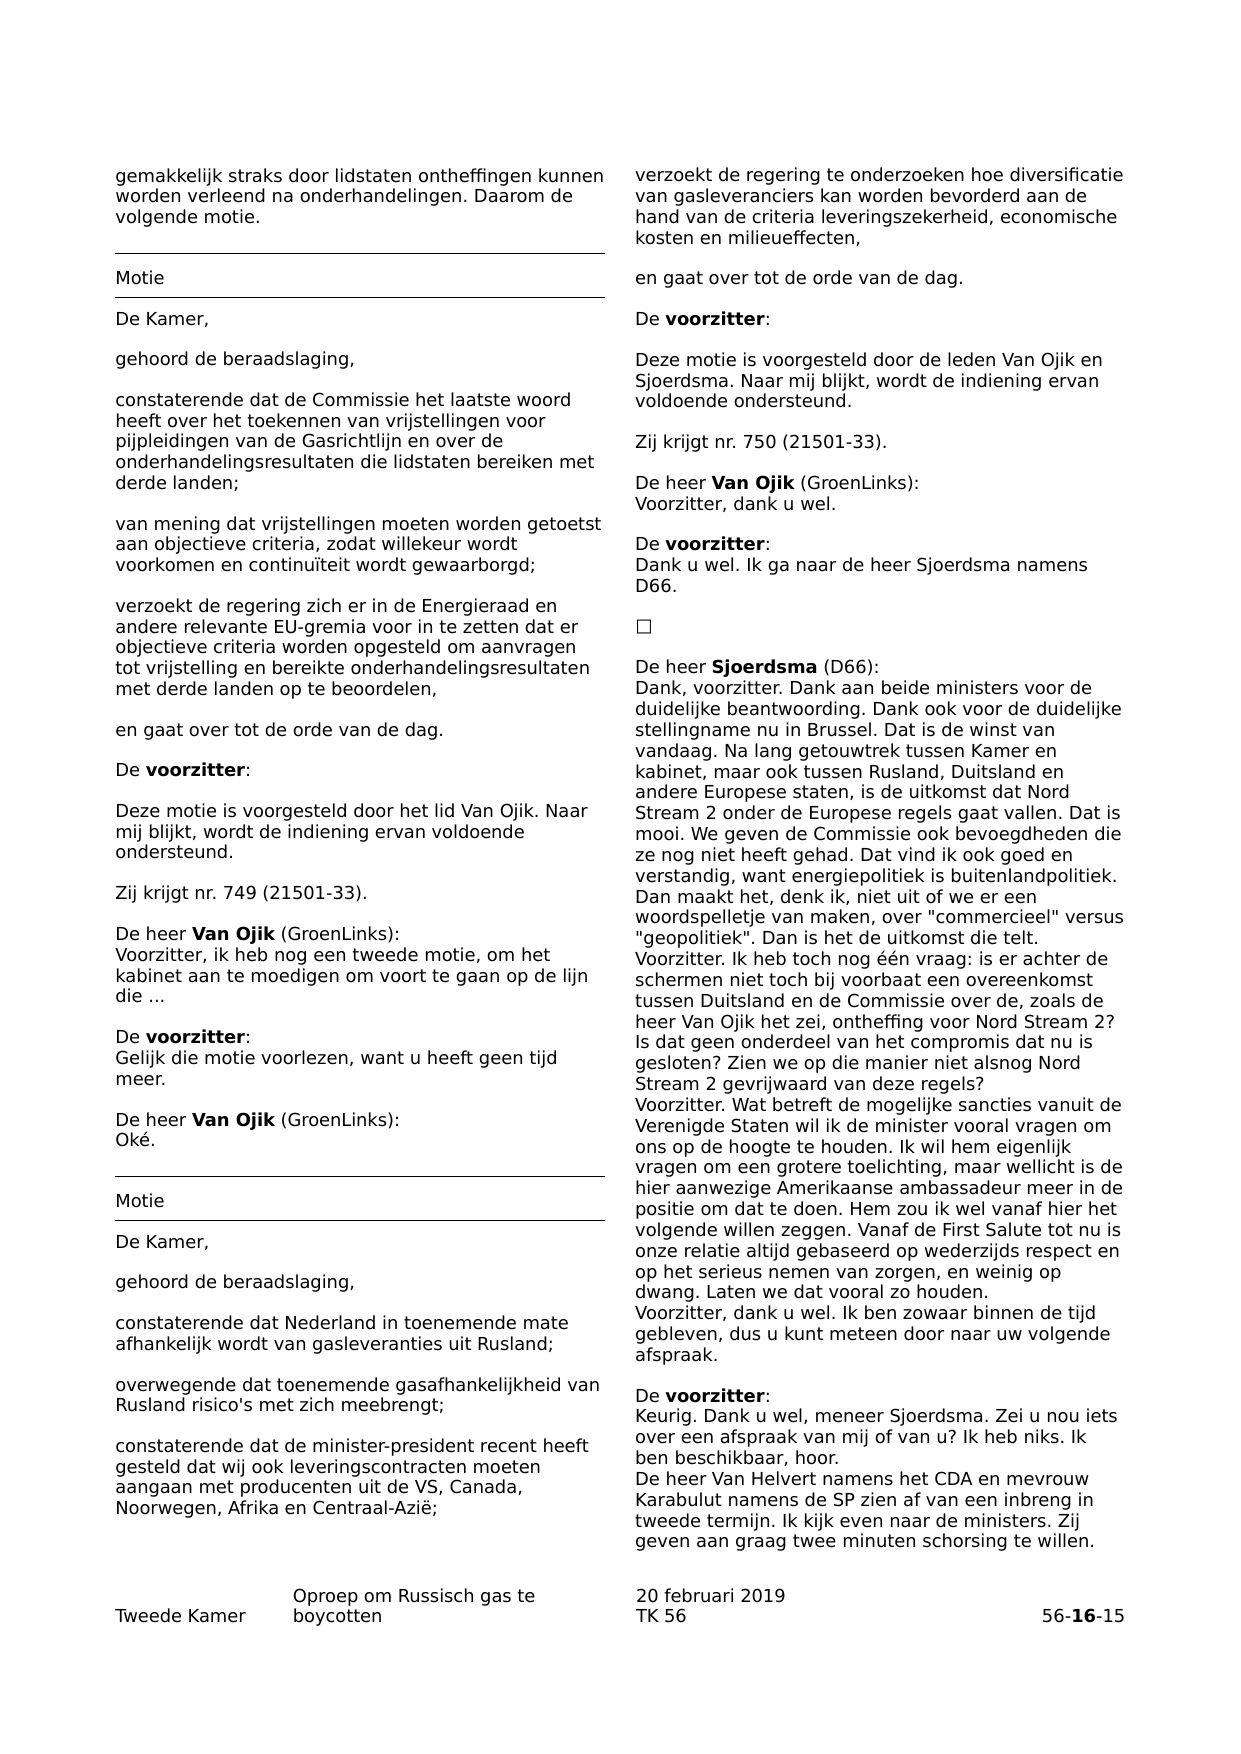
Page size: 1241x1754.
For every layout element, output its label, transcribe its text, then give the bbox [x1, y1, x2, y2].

text ⬜ [635, 617, 1125, 637]
text De heer Van Ojik (GroenLinks): [115, 924, 605, 944]
text De heer Van Ojik (GroenLinks): [635, 473, 1125, 493]
text Motie [115, 268, 605, 288]
text Deze motie is voorgesteld door het lid Van Ojik. Naar mij blijkt, wordt de indiening ervan voldoende ondersteund. [115, 801, 605, 863]
text van mening dat vrijstellingen moeten worden getoetst aan objectieve criteria, zodat willekeur wordt voorkomen en continuïteit wordt gewaarborgd; [115, 513, 605, 576]
text constaterende dat Nederland in toenemende mate afhankelijk wordt van gasleveranties uit Rusland; [115, 1313, 605, 1354]
text Zij krijgt nr. 749 (21501-33). [115, 883, 605, 904]
text De voorzitter: [635, 534, 1125, 555]
text Keurig. Dank u wel, meneer Sjoerdsma. Zei u nou iets over een afspraak van mij of van u? Ik heb niks. Ik ben beschikbaar, hoor. [635, 1406, 1125, 1469]
text gemakkelijk straks door lidstaten ontheffingen kunnen worden verleend na onderhandelingen. Daarom de volgende motie. [115, 165, 605, 228]
text De voorzitter: [635, 1386, 1125, 1406]
text Deze motie is voorgesteld door de leden Van Ojik en Sjoerdsma. Naar mij blijkt, wordt de indiening ervan voldoende ondersteund. [635, 350, 1125, 412]
text De voorzitter: [115, 1027, 605, 1048]
text Dank u wel. Ik ga naar de heer Sjoerdsma namens D66. [635, 555, 1125, 597]
text gehoord de beraadslaging, [115, 349, 605, 370]
text en gaat over tot de orde van de dag. [635, 268, 1125, 289]
text gehoord de beraadslaging, [115, 1272, 605, 1293]
text De heer Van Ojik (GroenLinks): [115, 1109, 605, 1130]
text Gelijk die motie voorlezen, want u heeft geen tijd meer. [115, 1048, 605, 1089]
text Voorzitter. Wat betreft de mogelijke sancties vanuit de Verenigde Staten wil ik de minister vooral vragen om ons op de hoogte te houden. Ik wil hem eigenlijk vragen om een grotere toelichting, maar wellicht is de hier aanwezige Amerikaanse ambassadeur meer in de positie om dat te doen. Hem zou ik wel vanaf hier het volgende willen zeggen. Vanaf de First Salute tot nu is onze relatie altijd gebaseerd op wederzijds respect en op het serieus nemen van zorgen, en weinig op dwang. Laten we dat vooral zo houden. [635, 1095, 1125, 1303]
text De heer Van Helvert namens het CDA en mevrouw Karabulut namens de SP zien af van een inbreng in tweede termijn. Ik kijk even naar de ministers. Zij geven aan graag twee minuten schorsing te willen. [635, 1469, 1125, 1552]
text constaterende dat de Commissie het laatste woord heeft over het toekennen van vrijstellingen voor pijpleidingen van de Gasrichtlijn en over de onderhandelingsresultaten die lidstaten bereiken met derde landen; [115, 390, 605, 493]
text constaterende dat de minister-president recent heeft gesteld dat wij ook leveringscontracten moeten aangaan met producenten uit de VS, Canada, Noorwegen, Afrika en Centraal-Azië; [115, 1436, 605, 1519]
text De heer Sjoerdsma (D66): [635, 657, 1125, 678]
text verzoekt de regering te onderzoeken hoe diversificatie van gasleveranciers kan worden bevorderd aan de hand van de criteria leveringszekerheid, economische kosten en milieueffecten, [635, 165, 1125, 248]
text Voorzitter. Ik heb toch nog één vraag: is er achter de schermen niet toch bij voorbaat een overeenkomst tussen Duitsland en de Commissie over de, zoals de heer Van Ojik het zei, ontheffing voor Nord Stream 2? Is dat geen onderdeel van het compromis dat nu is gesloten? Zien we op die manier niet alsnog Nord Stream 2 gevrijwaard van deze regels? [635, 949, 1125, 1095]
text Motie [115, 1191, 605, 1212]
text De voorzitter: [635, 309, 1125, 330]
text verzoekt de regering zich er in de Energieraad en andere relevante EU-gremia voor in te zetten dat er objectieve criteria worden opgesteld om aanvragen tot vrijstelling en bereikte onderhandelingsresultaten met derde landen op te beoordelen, [115, 596, 605, 699]
text Voorzitter, dank u wel. [635, 493, 1125, 514]
text Zij krijgt nr. 750 (21501-33). [635, 432, 1125, 453]
text Voorzitter, ik heb nog een tweede motie, om het kabinet aan te moedigen om voort te gaan op de lijn die ... [115, 944, 605, 1007]
text Oké. [115, 1130, 605, 1151]
text De voorzitter: [115, 760, 605, 781]
text overwegende dat toenemende gasafhankelijkheid van Rusland risico's met zich meebrengt; [115, 1374, 605, 1416]
text en gaat over tot de orde van de dag. [115, 719, 605, 740]
text De Kamer, [115, 1232, 605, 1252]
text De Kamer, [115, 308, 605, 329]
text Voorzitter, dank u wel. Ik ben zowaar binnen de tijd gebleven, dus u kunt meteen door naar uw volgende afspraak. [635, 1303, 1125, 1366]
text Dank, voorzitter. Dank aan beide ministers voor de duidelijke beantwoording. Dank ook voor de duidelijke stellingname nu in Brussel. Dat is de winst van vandaag. Na lang getouwtrek tussen Kamer en kabinet, maar ook tussen Rusland, Duitsland en andere Europese staten, is de uitkomst dat Nord Stream 2 onder de Europese regels gaat vallen. Dat is mooi. We geven de Commissie ook bevoegdheden die ze nog niet heeft gehad. Dat vind ik ook goed en verstandig, want energiepolitiek is buitenlandpolitiek. Dan maakt het, denk ik, niet uit of we er een woordspelletje van maken, over "commercieel" versus "geopolitiek". Dan is het de uitkomst die telt. [635, 678, 1125, 949]
